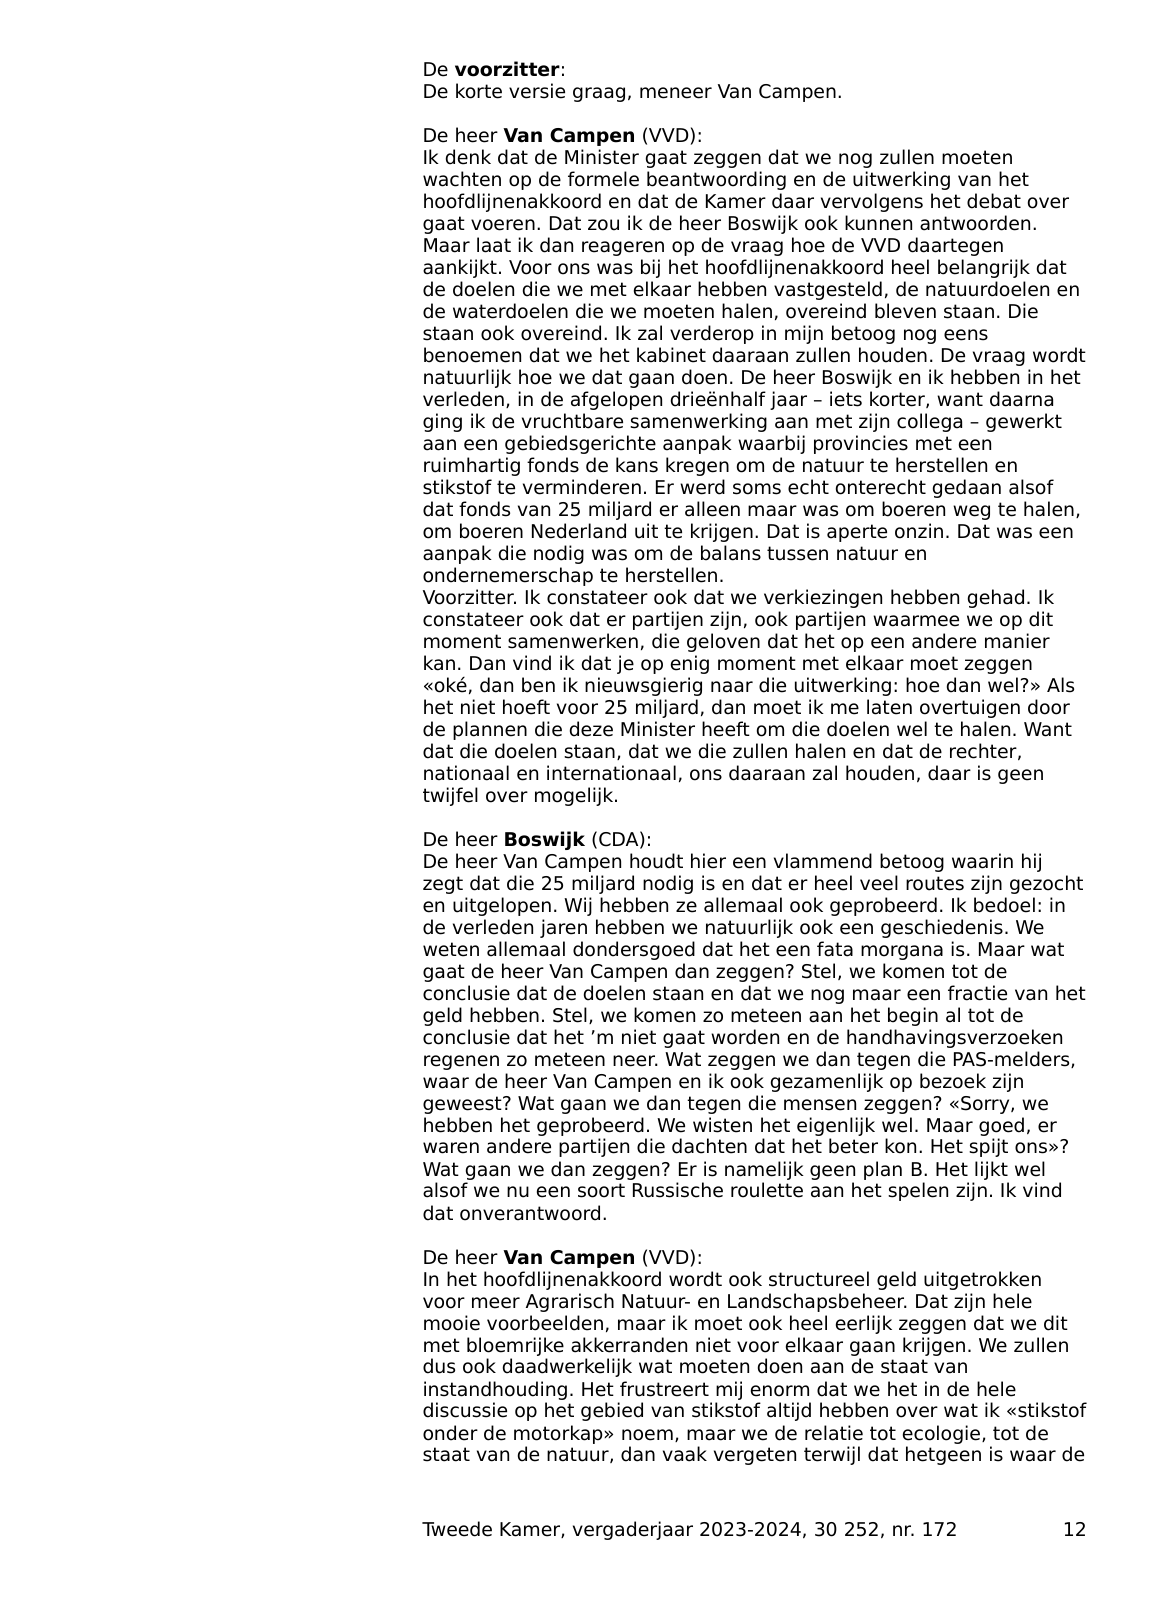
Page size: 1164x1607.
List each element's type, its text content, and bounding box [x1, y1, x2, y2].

text De heer Boswijk (CDA): [422, 829, 1087, 851]
text De heer Van Campen (VVD): [422, 125, 1087, 147]
text Voorzitter. Ik constateer ook dat we verkiezingen hebben gehad. Ik constateer ook dat er partijen zijn, ook partijen waarmee we op dit moment samenwerken, die geloven dat het op een andere manier kan. Dan vind ik dat je op enig moment met elkaar moet zeggen «oké, dan ben ik nieuwsgierig naar die uitwerking: hoe dan wel?» Als het niet hoeft voor 25 miljard, dan moet ik me laten overtuigen door de plannen die deze Minister heeft om die doelen wel te halen. Want dat die doelen staan, dat we die zullen halen en dat de rechter, nationaal en internationaal, ons daaraan zal houden, daar is geen twijfel over mogelijk. [422, 587, 1087, 807]
text De voorzitter: [422, 59, 1087, 81]
text In het hoofdlijnenakkoord wordt ook structureel geld uitgetrokken voor meer Agrarisch Natuur- en Landschapsbeheer. Dat zijn hele mooie voorbeelden, maar ik moet ook heel eerlijk zeggen dat we dit met bloemrijke akkerranden niet voor elkaar gaan krijgen. We zullen dus ook daadwerkelijk wat moeten doen aan de staat van instandhouding. Het frustreert mij enorm dat we het in de hele discussie op het gebied van stikstof altijd hebben over wat ik «stikstof onder de motorkap» noem, maar we de relatie tot ecologie, tot de staat van de natuur, dan vaak vergeten terwijl dat hetgeen is waar de [422, 1268, 1087, 1466]
text Ik denk dat de Minister gaat zeggen dat we nog zullen moeten wachten op de formele beantwoording en de uitwerking van het hoofdlijnenakkoord en dat de Kamer daar vervolgens het debat over gaat voeren. Dat zou ik de heer Boswijk ook kunnen antwoorden. Maar laat ik dan reageren op de vraag hoe de VVD daartegen aankijkt. Voor ons was bij het hoofdlijnenakkoord heel belangrijk dat de doelen die we met elkaar hebben vastgesteld, de natuurdoelen en de waterdoelen die we moeten halen, overeind bleven staan. Die staan ook overeind. Ik zal verderop in mijn betoog nog eens benoemen dat we het kabinet daaraan zullen houden. De vraag wordt natuurlijk hoe we dat gaan doen. De heer Boswijk en ik hebben in het verleden, in de afgelopen drieënhalf jaar – iets korter, want daarna ging ik de vruchtbare samenwerking aan met zijn collega – gewerkt aan een gebiedsgerichte aanpak waarbij provincies met een ruimhartig fonds de kans kregen om de natuur te herstellen en stikstof te verminderen. Er werd soms echt onterecht gedaan alsof dat fonds van 25 miljard er alleen maar was om boeren weg te halen, om boeren Nederland uit te krijgen. Dat is aperte onzin. Dat was een aanpak die nodig was om de balans tussen natuur en ondernemerschap te herstellen. [422, 147, 1087, 587]
text De korte versie graag, meneer Van Campen. [422, 81, 1087, 103]
text De heer Van Campen houdt hier een vlammend betoog waarin hij zegt dat die 25 miljard nodig is en dat er heel veel routes zijn gezocht en uitgelopen. Wij hebben ze allemaal ook geprobeerd. Ik bedoel: in de verleden jaren hebben we natuurlijk ook een geschiedenis. We weten allemaal dondersgoed dat het een fata morgana is. Maar wat gaat de heer Van Campen dan zeggen? Stel, we komen tot de conclusie dat de doelen staan en dat we nog maar een fractie van het geld hebben. Stel, we komen zo meteen aan het begin al tot de conclusie dat het ’m niet gaat worden en de handhavingsverzoeken regenen zo meteen neer. Wat zeggen we dan tegen die PAS-melders, waar de heer Van Campen en ik ook gezamenlijk op bezoek zijn geweest? Wat gaan we dan tegen die mensen zeggen? «Sorry, we hebben het geprobeerd. We wisten het eigenlijk wel. Maar goed, er waren andere partijen die dachten dat het beter kon. Het spijt ons»? Wat gaan we dan zeggen? Er is namelijk geen plan B. Het lijkt wel alsof we nu een soort Russische roulette aan het spelen zijn. Ik vind dat onverantwoord. [422, 851, 1087, 1224]
text De heer Van Campen (VVD): [422, 1247, 1087, 1268]
